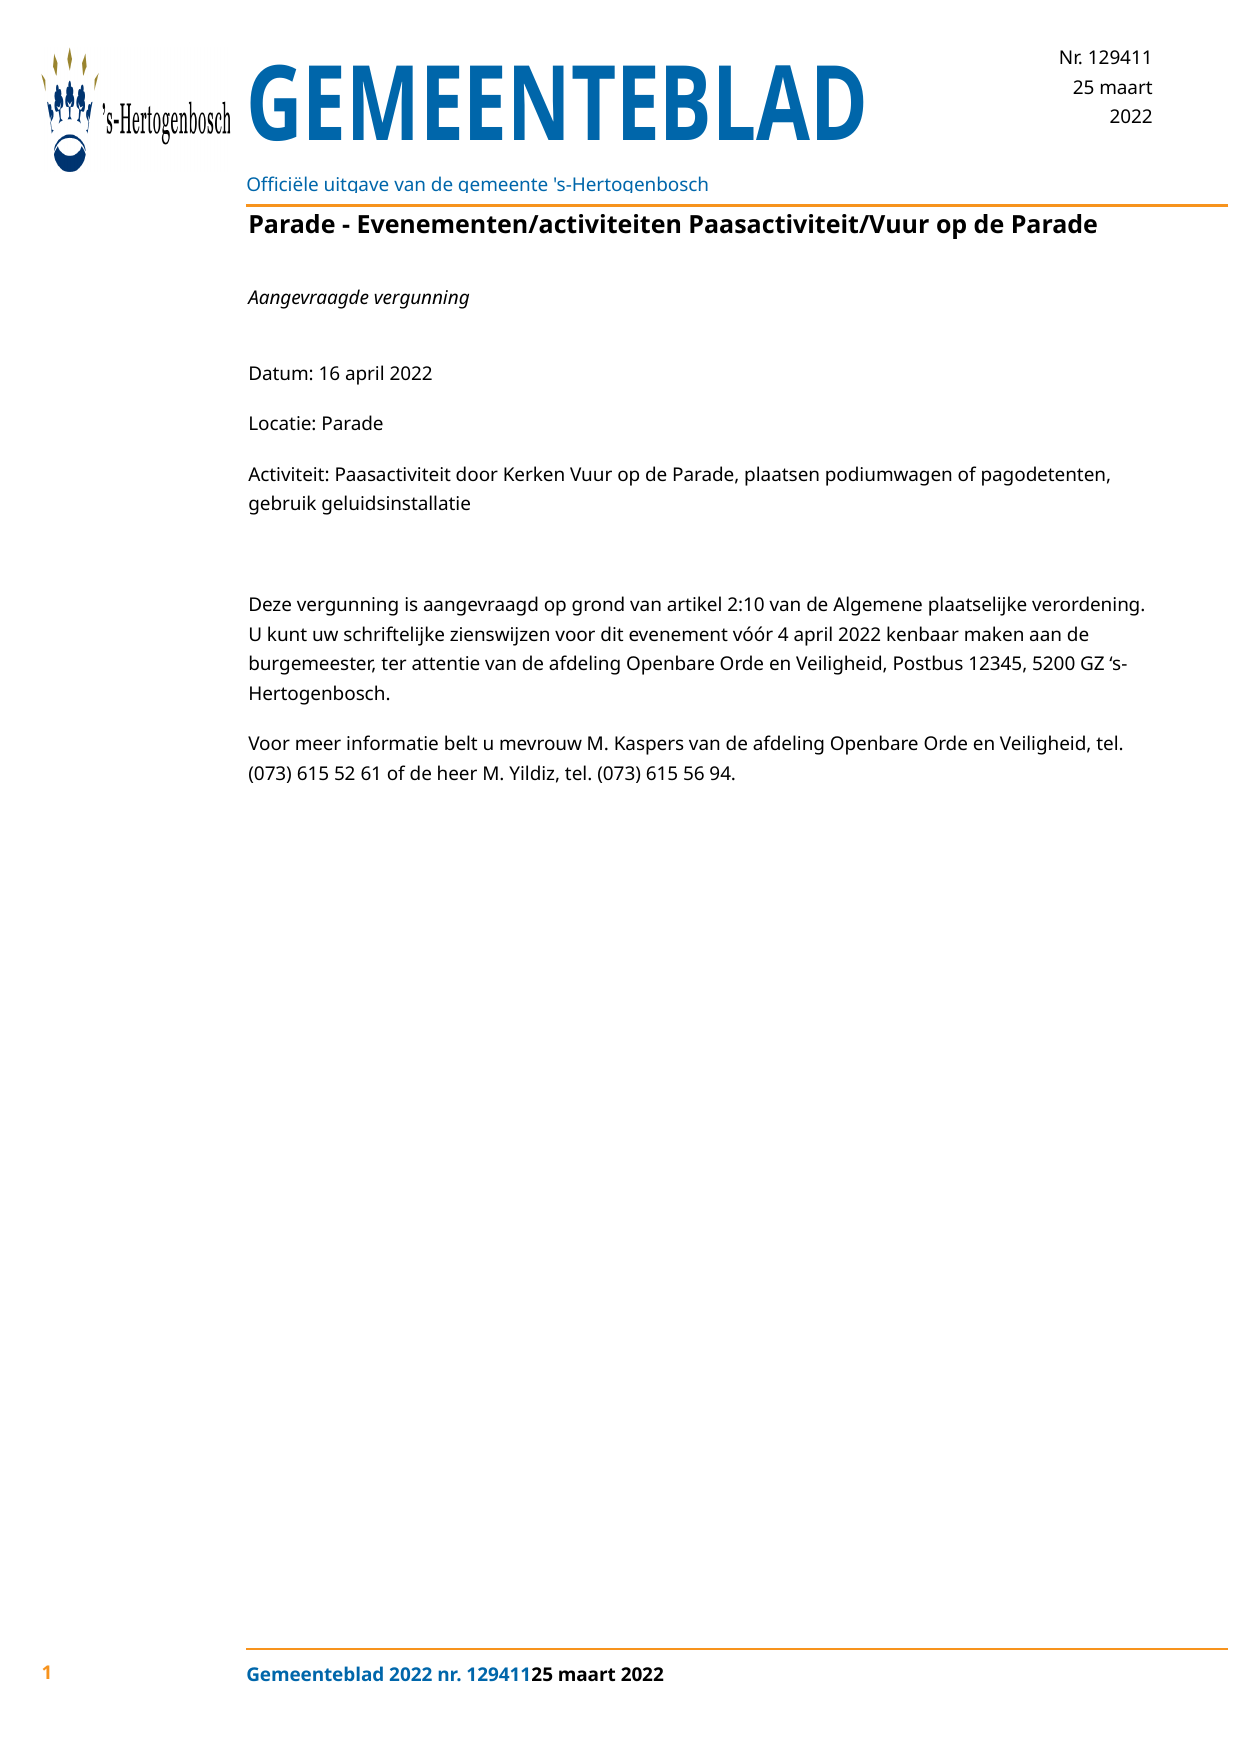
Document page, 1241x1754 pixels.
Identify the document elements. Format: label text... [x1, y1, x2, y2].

text Aangevraagde vergunning [248, 284, 1152, 309]
text Locatie: Parade [248, 410, 1152, 436]
picture [41, 47, 231, 172]
text Parade - Evenementen/activiteiten Paasactiviteit/Vuur op de Parade [248, 207, 1152, 241]
text Datum: 16 april 2022 [248, 360, 1152, 386]
text Deze vergunning is aangevraagd op grond van artikel 2:10 van de Algemene plaatselijke verordening. U kunt uw schriftelijke zienswijzen voor dit evenement vóór 4 april 2022 kenbaar maken aan de burgemeester, ter attentie van de afdeling Openbare Orde en Veiligheid, Postbus 12345, 5200 GZ ‘s-Hertogenbosch. [248, 591, 1152, 706]
text Voor meer informatie belt u mevrouw M. Kaspers van de afdeling Openbare Orde en Veiligheid, tel. (073) 615 52 61 of de heer M. Yildiz, tel. (073) 615 56 94. [248, 730, 1152, 786]
text Activiteit: Paasactiviteit door Kerken Vuur op de Parade, plaatsen podiumwagen of pagodetenten, gebruik geluidsinstallatie [248, 461, 1152, 516]
